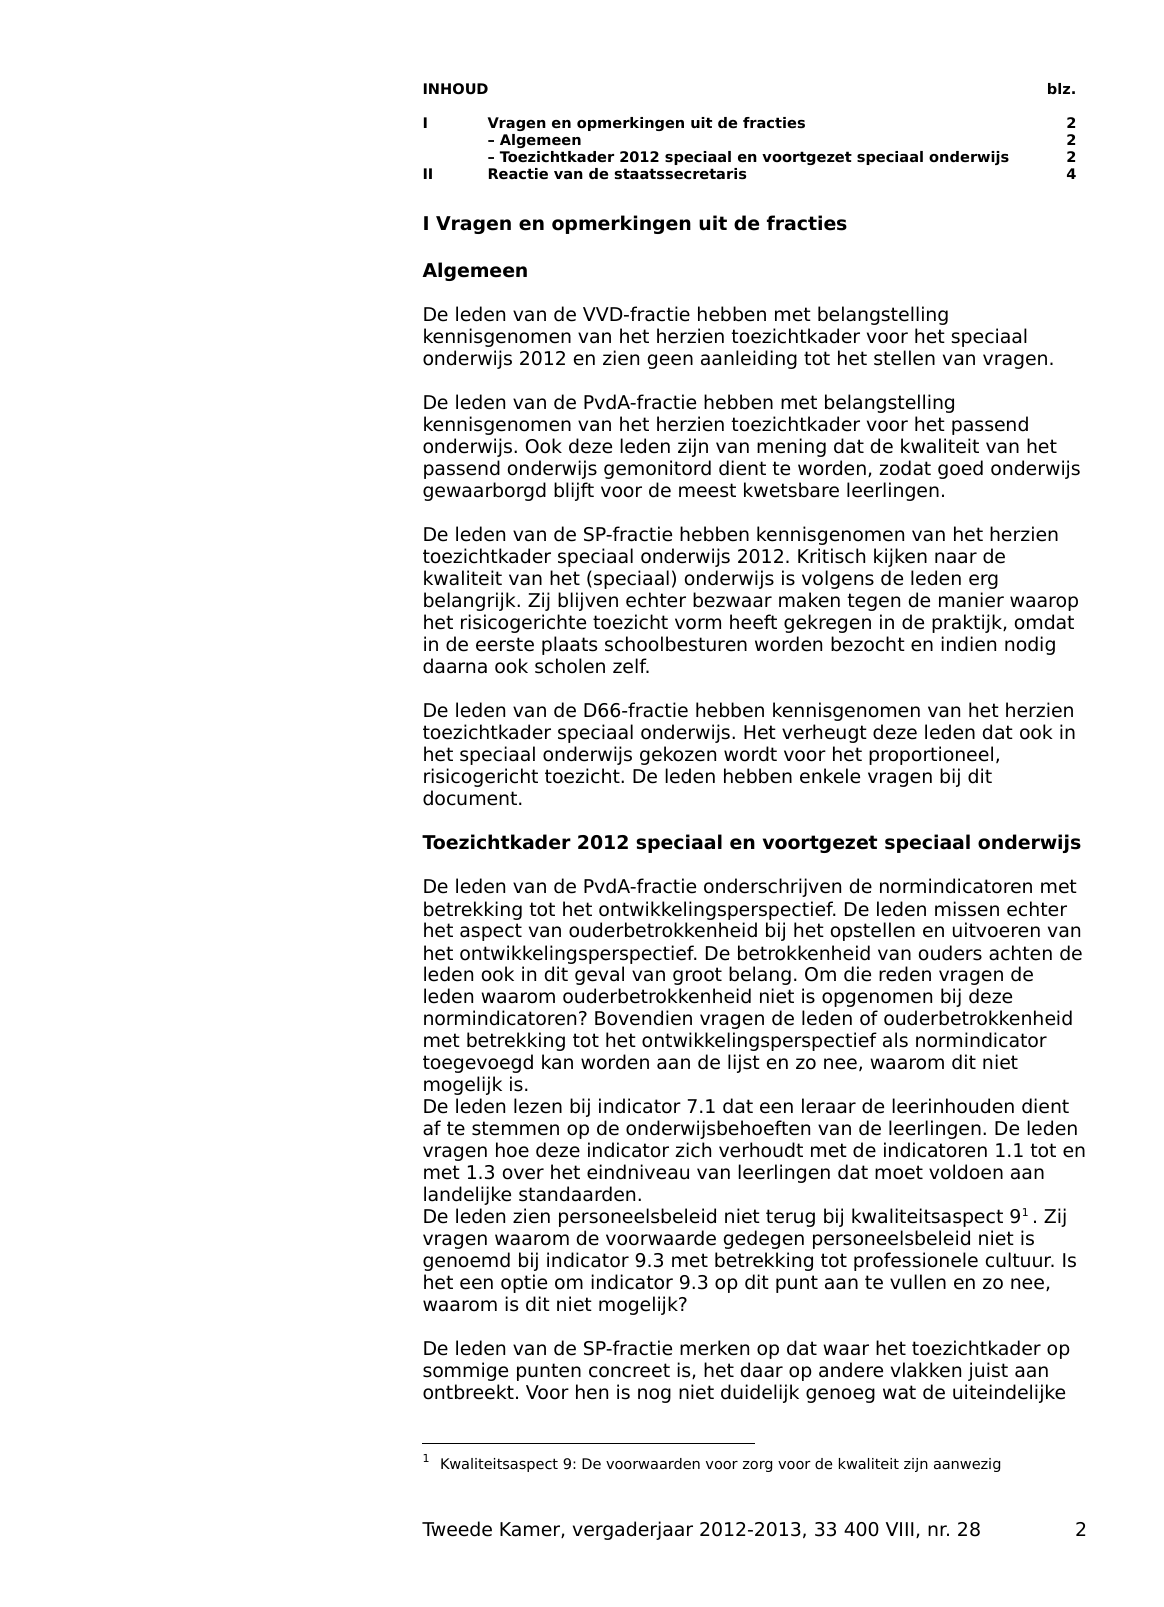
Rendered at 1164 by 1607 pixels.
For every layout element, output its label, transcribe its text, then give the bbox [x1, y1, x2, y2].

table_cell [481, 98, 1028, 115]
table_cell [1028, 98, 1087, 115]
table_cell – Algemeen [481, 132, 1028, 149]
text De leden van de SP-fractie merken op dat waar het toezichtkader op sommige punten concreet is, het daar op andere vlakken juist aan ontbreekt. Voor hen is nog niet duidelijk genoeg wat de uiteindelijke [422, 1338, 1087, 1404]
table_cell – Toezichtkader 2012 speciaal en voortgezet speciaal onderwijs [481, 149, 1028, 166]
text De leden van de VVD-fractie hebben met belangstelling kennisgenomen van het herzien toezichtkader voor het speciaal onderwijs 2012 en zien geen aanleiding tot het stellen van vragen. [422, 304, 1087, 370]
text De leden van de D66-fractie hebben kennisgenomen van het herzien toezichtkader speciaal onderwijs. Het verheugt deze leden dat ook in het speciaal onderwijs gekozen wordt voor het proportioneel, risicogericht toezicht. De leden hebben enkele vragen bij dit document. [422, 700, 1087, 810]
text De leden van de SP-fractie hebben kennisgenomen van het herzien toezichtkader speciaal onderwijs 2012. Kritisch kijken naar de kwaliteit van het (speciaal) onderwijs is volgens de leden erg belangrijk. Zij blijven echter bezwaar maken tegen de manier waarop het risicogerichte toezicht vorm heeft gekregen in de praktijk, omdat in de eerste plaats schoolbesturen worden bezocht en indien nodig daarna ook scholen zelf. [422, 524, 1087, 678]
table_cell 2 [1028, 115, 1087, 132]
text Kwaliteitsaspect 9: De voorwaarden voor zorg voor de kwaliteit zijn aanwezig [422, 1452, 1087, 1474]
subtitle Algemeen [422, 260, 1087, 282]
table_cell 2 [1028, 132, 1087, 149]
table_cell II [422, 166, 481, 183]
subtitle Toezichtkader 2012 speciaal en voortgezet speciaal onderwijs [422, 832, 1087, 854]
text De leden zien personeelsbeleid niet terug bij kwaliteitsaspect 9. Zij vragen waarom de voorwaarde gedegen personeelsbeleid niet is genoemd bij indicator 9.3 met betrekking tot professionele cultuur. Is het een optie om indicator 9.3 op dit punt aan te vullen en zo nee, waarom is dit niet mogelijk? [422, 1206, 1087, 1316]
table_cell Vragen en opmerkingen uit de fracties [481, 115, 1028, 132]
table_cell [422, 149, 481, 166]
text De leden van de PvdA-fractie onderschrijven de normindicatoren met betrekking tot het ontwikkelingsperspectief. De leden missen echter het aspect van ouderbetrokkenheid bij het opstellen en uitvoeren van het ontwikkelingsperspectief. De betrokkenheid van ouders achten de leden ook in dit geval van groot belang. Om die reden vragen de leden waarom ouderbetrokkenheid niet is opgenomen bij deze normindicatoren? Bovendien vragen de leden of ouderbetrokkenheid met betrekking tot het ontwikkelingsperspectief als normindicator toegevoegd kan worden aan de lijst en zo nee, waarom dit niet mogelijk is. [422, 876, 1087, 1096]
text De leden lezen bij indicator 7.1 dat een leraar de leerinhouden dient af te stemmen op de onderwijsbehoeften van de leerlingen. De leden vragen hoe deze indicator zich verhoudt met de indicatoren 1.1 tot en met 1.3 over het eindniveau van leerlingen dat moet voldoen aan landelijke standaarden. [422, 1096, 1087, 1206]
table_cell [422, 98, 481, 115]
table_cell Reactie van de staatssecretaris [481, 166, 1028, 183]
table_header blz. [1028, 81, 1087, 98]
table_cell 2 [1028, 149, 1087, 166]
table_cell I [422, 115, 481, 132]
table_header INHOUD [422, 81, 1028, 98]
subtitle I Vragen en opmerkingen uit de fracties [422, 213, 1087, 235]
text De leden van de PvdA-fractie hebben met belangstelling kennisgenomen van het herzien toezichtkader voor het passend onderwijs. Ook deze leden zijn van mening dat de kwaliteit van het passend onderwijs gemonitord dient te worden, zodat goed onderwijs gewaarborgd blijft voor de meest kwetsbare leerlingen. [422, 392, 1087, 502]
table_cell [422, 132, 481, 149]
table_cell 4 [1028, 166, 1087, 183]
